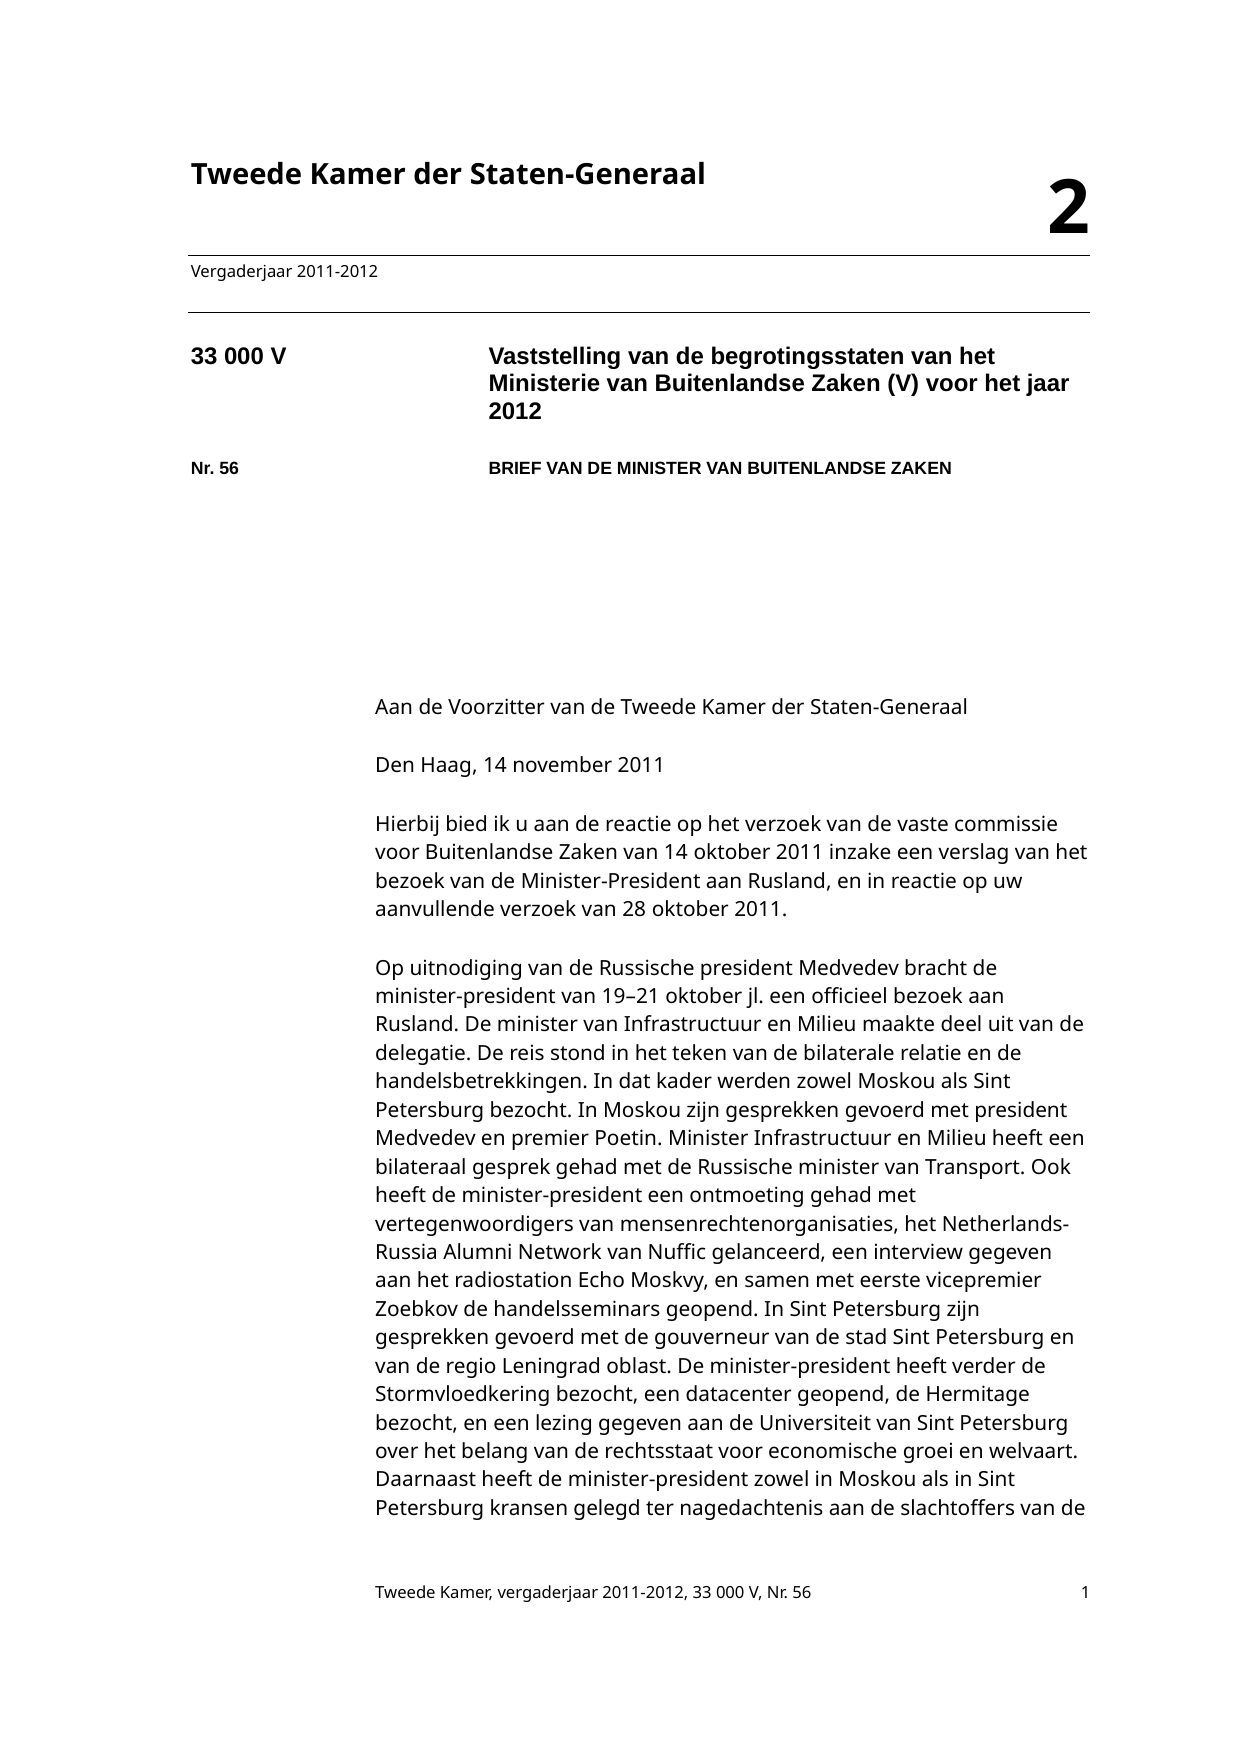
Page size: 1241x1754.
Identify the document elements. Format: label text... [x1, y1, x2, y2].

table_cell Nr. 56 [188, 455, 485, 573]
table_cell Vaststelling van de begrotingsstaten van het Ministerie van Buitenlandse Zaken (V) voor het jaar 2012 [485, 339, 1090, 454]
table_cell [485, 313, 1090, 339]
table_cell 33 000 V [188, 339, 485, 454]
table_cell Vergaderjaar 2011-2012 [188, 256, 485, 312]
table_cell [188, 313, 485, 339]
text Aan de Voorzitter van de Tweede Kamer der Staten-Generaal [375, 692, 1090, 721]
table_header Tweede Kamer der Staten-Generaal [188, 150, 909, 255]
text Op uitnodiging van de Russische president Medvedev bracht de minister-president van 19–21 oktober jl. een officieel bezoek aan Rusland. De minister van Infrastructuur en Milieu maakte deel uit van de delegatie. De reis stond in het teken van de bilaterale relatie en de handelsbetrekkingen. In dat kader werden zowel Moskou als Sint Petersburg bezocht. In Moskou zijn gesprekken gevoerd met president Medvedev en premier Poetin. Minister Infrastructuur en Milieu heeft een bilateraal gesprek gehad met de Russische minister van Transport. Ook heeft de minister-president een ontmoeting gehad met vertegenwoordigers van mensenrechtenorganisaties, het Netherlands-Russia Alumni Network van Nuffic gelanceerd, een interview gegeven aan het radiostation Echo Moskvy, en samen met eerste vicepremier Zoebkov de handelsseminars geopend. In Sint Petersburg zijn gesprekken gevoerd met de gouverneur van de stad Sint Petersburg en van de regio Leningrad oblast. De minister-president heeft verder de Stormvloedkering bezocht, een datacenter geopend, de Hermitage bezocht, en een lezing gegeven aan de Universiteit van Sint Petersburg over het belang van de rechtsstaat voor economische groei en welvaart. Daarnaast heeft de minister-president zowel in Moskou als in Sint Petersburg kransen gelegd ter nagedachtenis aan de slachtoffers van de [375, 953, 1090, 1521]
table_header 2 [910, 150, 1090, 255]
text Hierbij bied ik u aan de reactie op het verzoek van de vaste commissie voor Buitenlandse Zaken van 14 oktober 2011 inzake een verslag van het bezoek van de Minister-President aan Rusland, en in reactie op uw aanvullende verzoek van 28 oktober 2011. [375, 809, 1090, 923]
table_cell BRIEF VAN DE MINISTER VAN BUITENLANDSE ZAKEN [485, 455, 1090, 573]
table_cell [485, 256, 1090, 312]
text Den Haag, 14 november 2011 [375, 751, 1090, 779]
